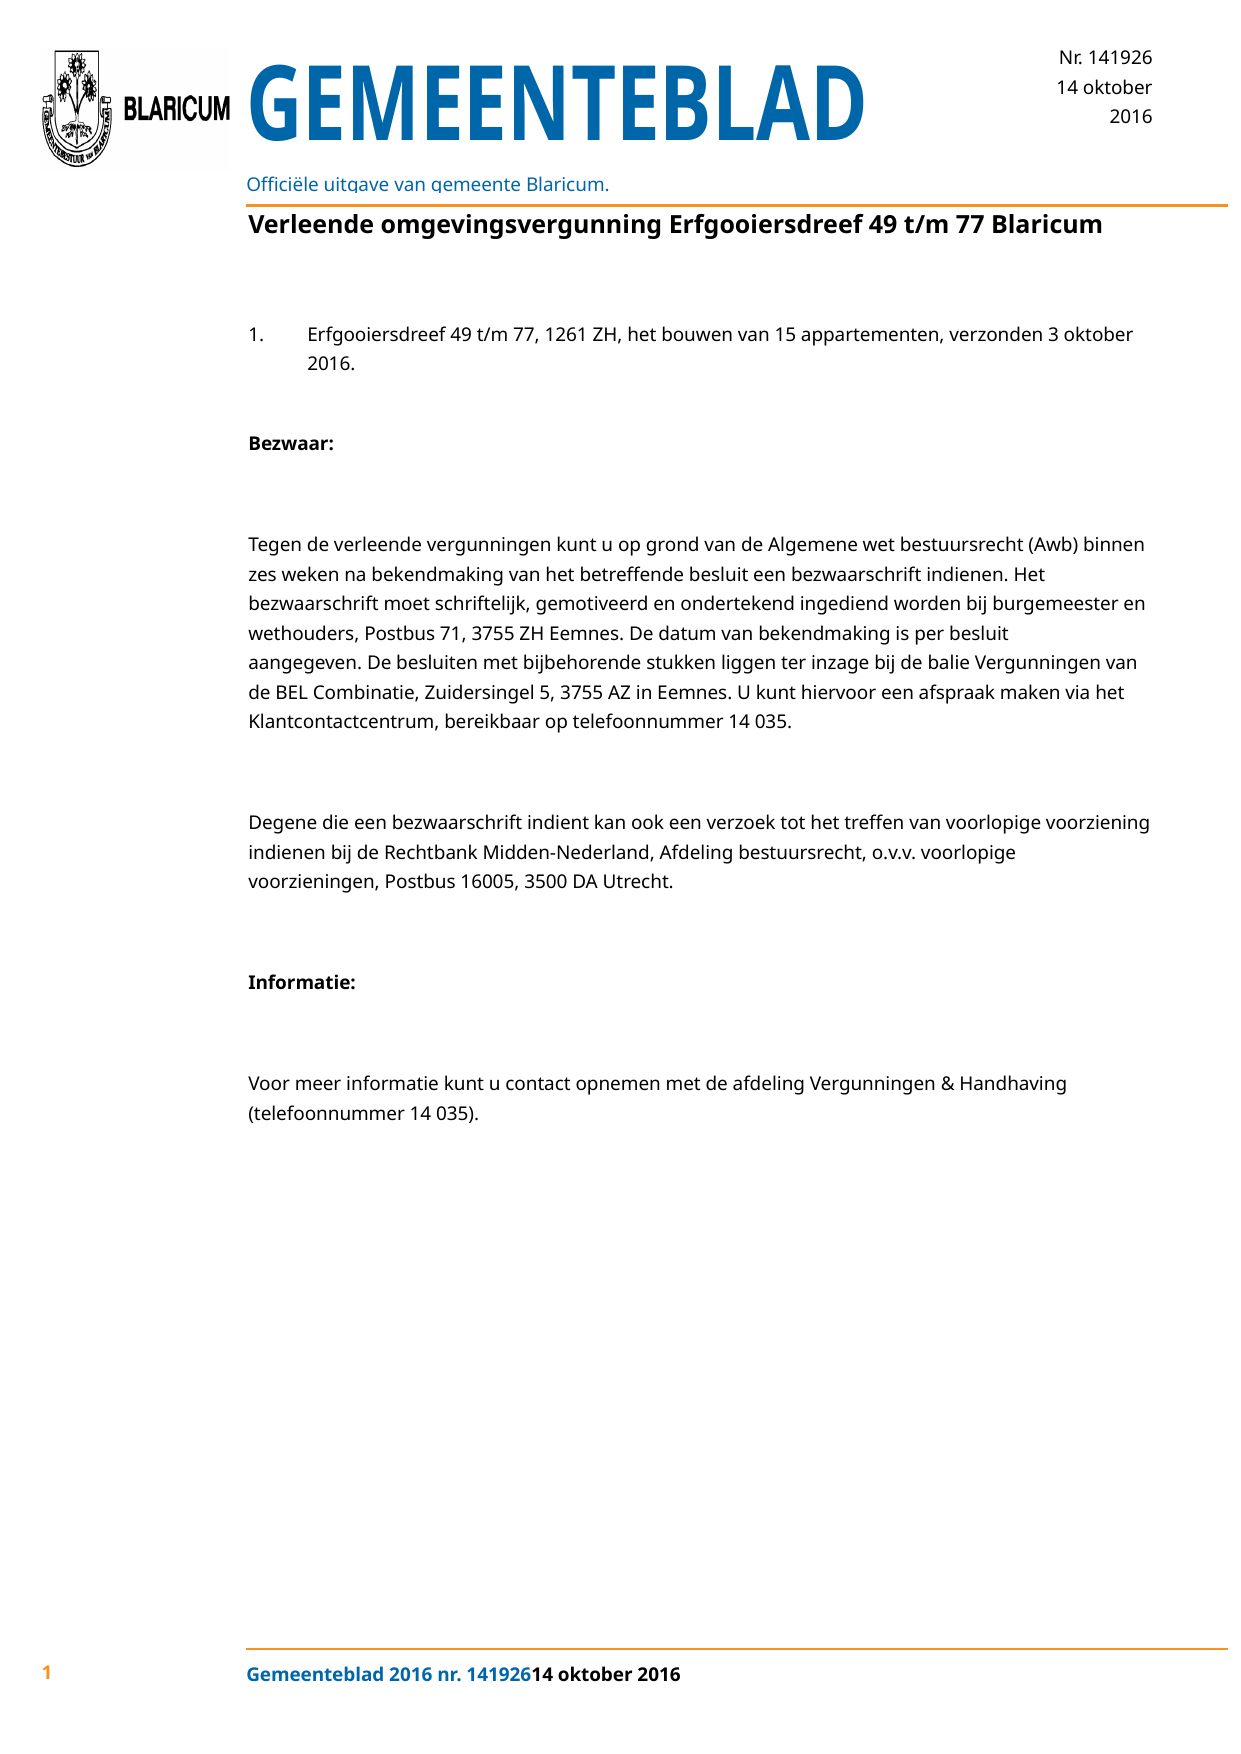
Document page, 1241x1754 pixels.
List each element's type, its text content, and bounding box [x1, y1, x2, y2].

text Tegen de verleende vergunningen kunt u op grond van de Algemene wet bestuursrecht (Awb) binnen zes weken na bekendmaking van het betreffende besluit een bezwaarschrift indienen. Het bezwaarschrift moet schriftelijk, gemotiveerd en ondertekend ingediend worden bij burgemeester en wethouders, Postbus 71, 3755 ZH Eemnes. De datum van bekendmaking is per besluit aangegeven. De besluiten met bijbehorende stukken liggen ter inzage bij de balie Vergunningen van de BEL Combinatie, Zuidersingel 5, 3755 AZ in Eemnes. U kunt hiervoor een afspraak maken via het Klantcontactcentrum, bereikbaar op telefoonnummer 14 035. [248, 531, 1152, 734]
text Bezwaar: [248, 430, 1152, 456]
text Verleende omgevingsvergunning Erfgooiersdreef 49 t/m 77 Blaricum [248, 207, 1152, 241]
text Degene die een bezwaarschrift indient kan ook een verzoek tot het treffen van voorlopige voorziening indienen bij de Rechtbank Midden-Nederland, Afdeling bestuursrecht, o.v.v. voorlopige voorzieningen, Postbus 16005, 3500 DA Utrecht. [248, 809, 1152, 894]
list Erfgooiersdreef 49 t/m 77, 1261 ZH, het bouwen van 15 appartementen, verzonden 3 oktober 2016. [248, 321, 1152, 376]
text Informatie: [248, 969, 1152, 995]
picture [41, 47, 231, 172]
text Voor meer informatie kunt u contact opnemen met de afdeling Vergunningen & Handhaving (telefoonnummer 14 035). [248, 1070, 1152, 1126]
